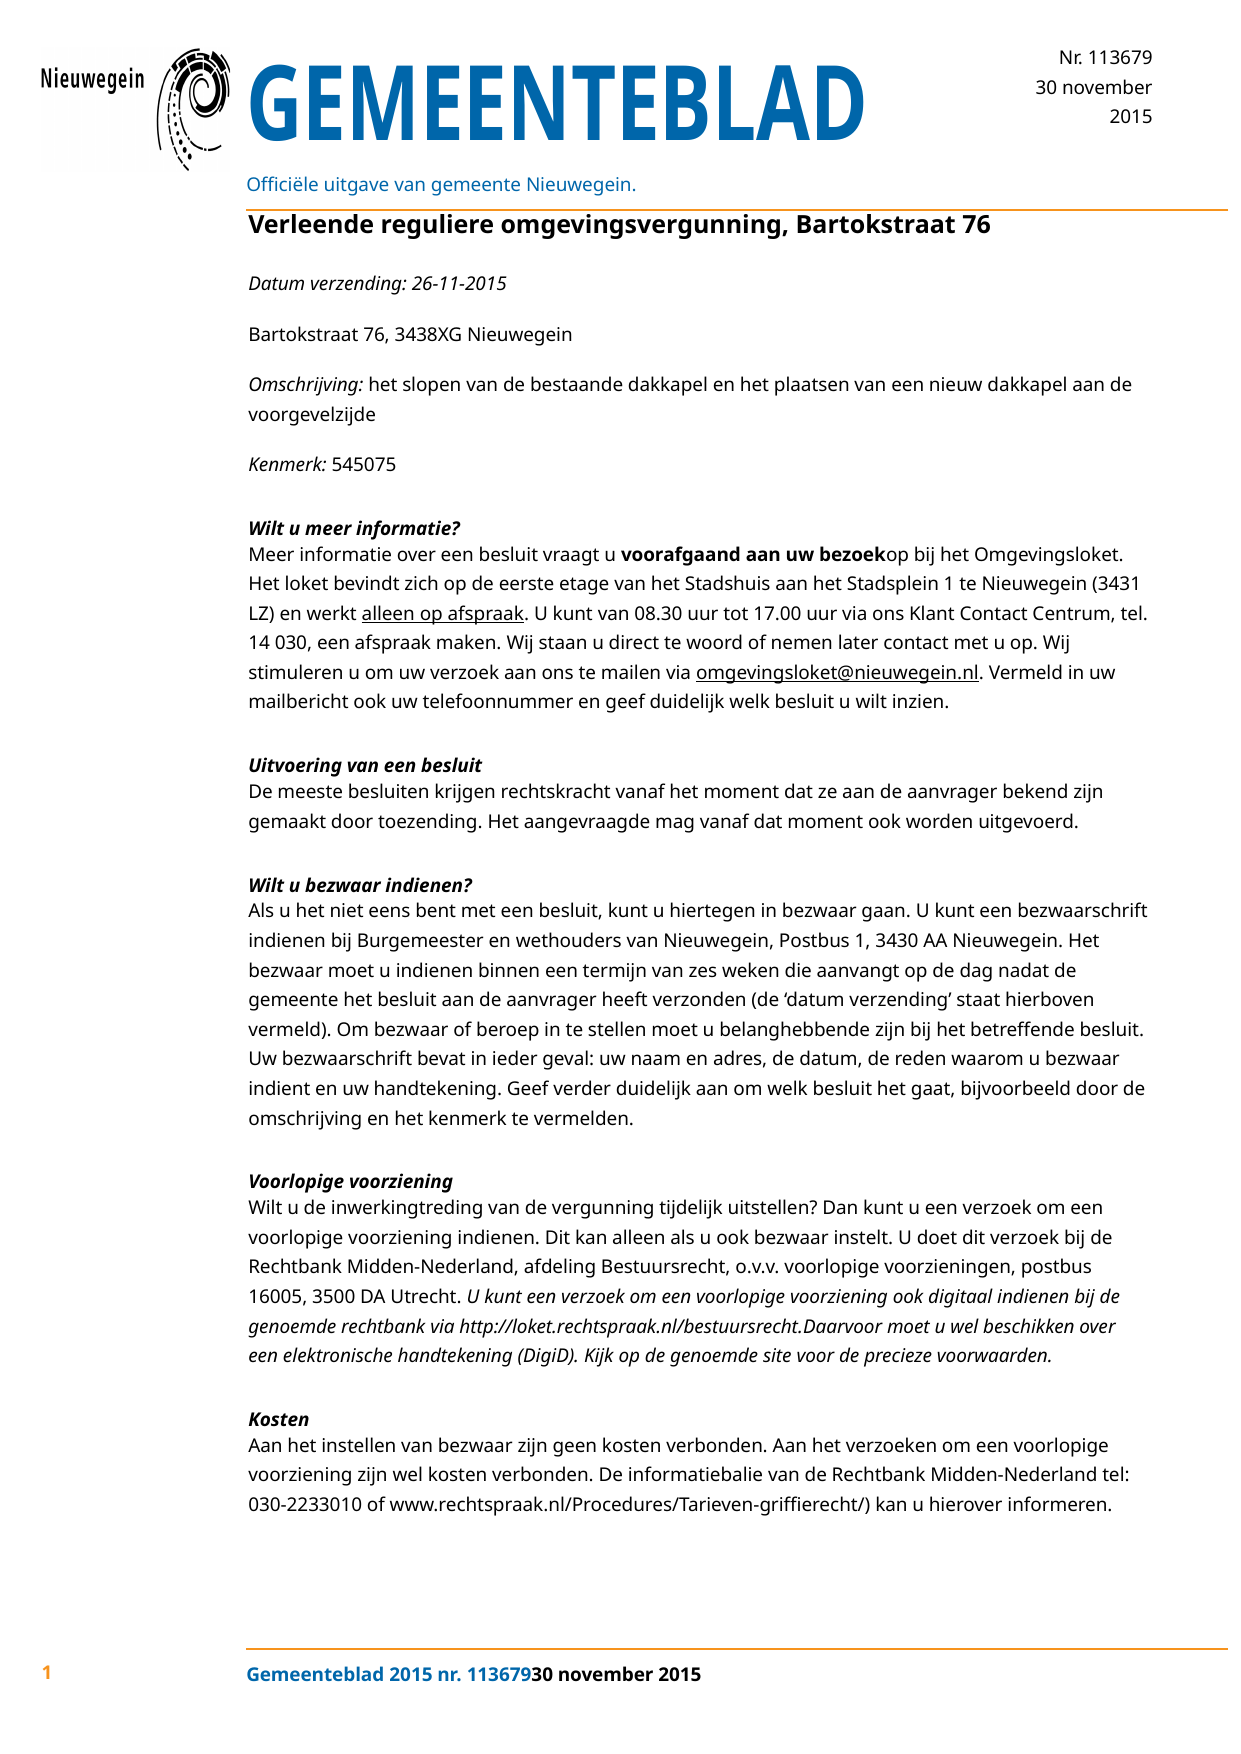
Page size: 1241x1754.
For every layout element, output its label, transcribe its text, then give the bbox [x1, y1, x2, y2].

text Datum verzending: 26-11-2015 [248, 270, 1152, 296]
text Als u het niet eens bent met een besluit, kunt u hiertegen in bezwaar gaan. U kunt een bezwaarschrift indienen bij Burgemeester en wethouders van Nieuwegein, Postbus 1, 3430 AA Nieuwegein. Het bezwaar moet u indienen binnen een termijn van zes weken die aanvangt op de dag nadat de gemeente het besluit aan de aanvrager heeft verzonden (de ‘datum verzending’ staat hierboven vermeld). Om bezwaar of beroep in te stellen moet u belanghebbende zijn bij het betreffende besluit. Uw bezwaarschrift bevat in ieder geval: uw naam en adres, de datum, de reden waarom u bezwaar indient en uw handtekening. Geef verder duidelijk aan om welk besluit het gaat, bijvoorbeeld door de omschrijving en het kenmerk te vermelden. [248, 898, 1152, 1131]
text Meer informatie over een besluit vraagt u voorafgaand aan uw bezoekop bij het Omgevingsloket. Het loket bevindt zich op de eerste etage van het Stadshuis aan het Stadsplein 1 te Nieuwegein (3431 LZ) en werkt alleen op afspraak. U kunt van 08.30 uur tot 17.00 uur via ons Klant Contact Centrum, tel. 14 030, een afspraak maken. Wij staan u direct te woord of nemen later contact met u op. Wij stimuleren u om uw verzoek aan ons te mailen via omgevingsloket@nieuwegein.nl. Vermeld in uw mailbericht ook uw telefoonnummer en geef duidelijk welk besluit u wilt inzien. [248, 541, 1152, 714]
text Wilt u de inwerkingtreding van de vergunning tijdelijk uitstellen? Dan kunt u een verzoek om een voorlopige voorziening indienen. Dit kan alleen als u ook bezwaar instelt. U doet dit verzoek bij de Rechtbank Midden-Nederland, afdeling Bestuursrecht, o.v.v. voorlopige voorzieningen, postbus 16005, 3500 DA Utrecht. U kunt een verzoek om een voorlopige voorziening ook digitaal indienen bij de genoemde rechtbank via http://loket.rechtspraak.nl/bestuursrecht.Daarvoor moet u wel beschikken over een elektronische handtekening (DigiD). Kijk op de genoemde site voor de precieze voorwaarden. [248, 1194, 1152, 1368]
picture [41, 47, 231, 172]
text Bartokstraat 76, 3438XG Nieuwegein [248, 321, 1152, 346]
text Uitvoering van een besluit [248, 753, 1152, 778]
text Wilt u bezwaar indienen? [248, 872, 1152, 898]
text Omschrijving: het slopen van de bestaande dakkapel en het plaatsen van een nieuw dakkapel aan de voorgevelzijde [248, 371, 1152, 426]
text Aan het instellen van bezwaar zijn geen kosten verbonden. Aan het verzoeken om een voorlopige voorziening zijn wel kosten verbonden. De informatiebalie van de Rechtbank Midden-Nederland tel: 030-2233010 of www.rechtspraak.nl/Procedures/Tarieven-griffierecht/) kan u hierover informeren. [248, 1432, 1152, 1517]
text Verleende reguliere omgevingsvergunning, Bartokstraat 76 [248, 211, 1152, 241]
text Wilt u meer informatie? [248, 515, 1152, 541]
text Kosten [248, 1406, 1152, 1432]
text De meeste besluiten krijgen rechtskracht vanaf het moment dat ze aan de aanvrager bekend zijn gemaakt door toezending. Het aangevraagde mag vanaf dat moment ook worden uitgevoerd. [248, 778, 1152, 834]
text Kenmerk: 545075 [248, 451, 1152, 477]
text Voorlopige voorziening [248, 1169, 1152, 1194]
